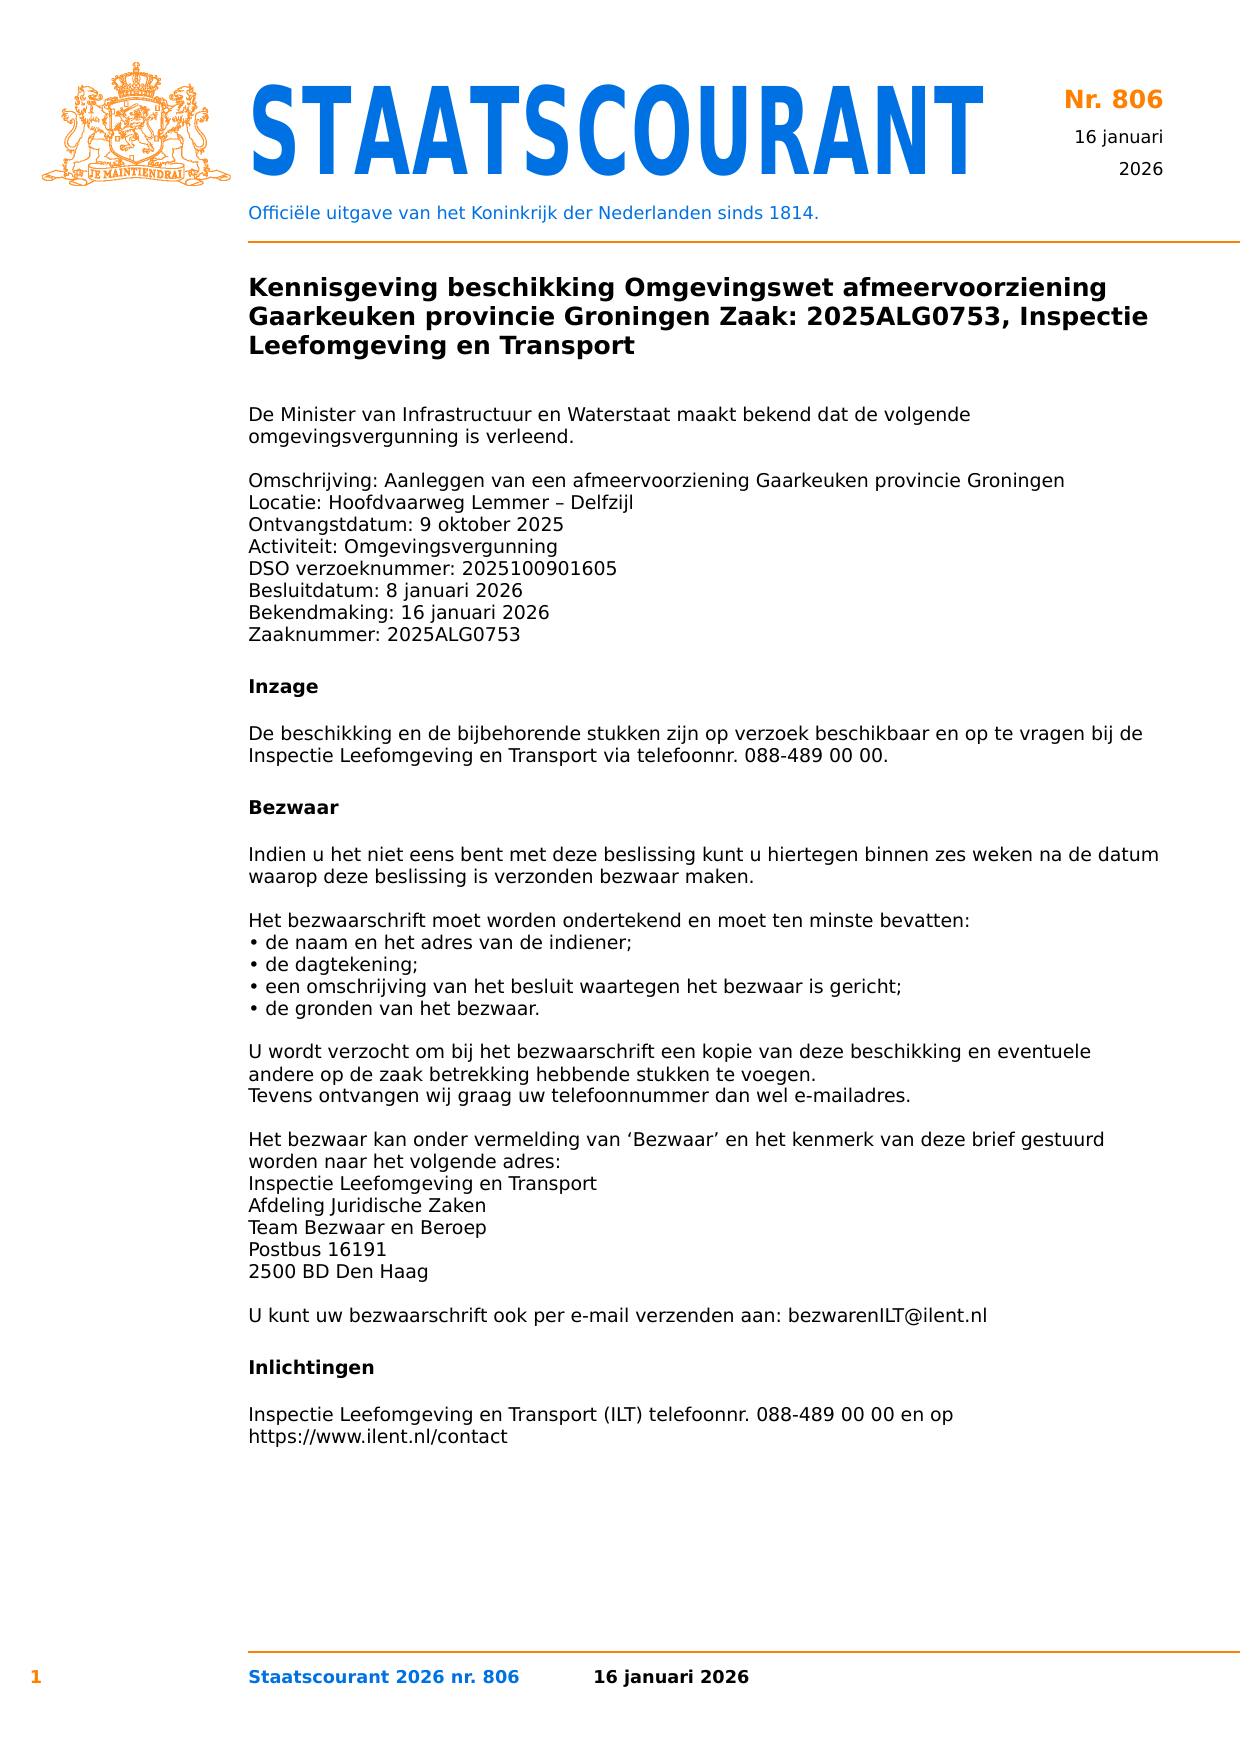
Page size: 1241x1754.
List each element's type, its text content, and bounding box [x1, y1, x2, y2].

text Inspectie Leefomgeving en Transport (ILT) telefoonnr. 088-489 00 00 en op https://www.ilent.nl/contact [248, 1404, 1163, 1448]
text U wordt verzocht om bij het bezwaarschrift een kopie van deze beschikking en eventuele andere op de zaak betrekking hebbende stukken te voegen. [248, 1041, 1163, 1085]
text Locatie: Hoofdvaarweg Lemmer – Delfzijl [248, 492, 1163, 514]
subtitle Inlichtingen [248, 1357, 1163, 1379]
text Team Bezwaar en Beroep [248, 1217, 1163, 1239]
text Inspectie Leefomgeving en Transport [248, 1173, 1163, 1195]
text Het bezwaarschrift moet worden ondertekend en moet ten minste bevatten: [248, 910, 1163, 932]
text U kunt uw bezwaarschrift ook per e-mail verzenden aan: bezwarenILT@ilent.nl [248, 1305, 1163, 1327]
subtitle Kennisgeving beschikking Omgevingswet afmeervoorziening Gaarkeuken provincie Groningen Zaak: 2025ALG0753, Inspectie Leefomgeving en Transport [248, 273, 1163, 361]
text Besluitdatum: 8 januari 2026 [248, 580, 1163, 602]
text De Minister van Infrastructuur en Waterstaat maakt bekend dat de volgende omgevingsvergunning is verleend. [248, 404, 1163, 448]
text Indien u het niet eens bent met deze beslissing kunt u hiertegen binnen zes weken na de datum waarop deze beslissing is verzonden bezwaar maken. [248, 844, 1163, 888]
table_cell 2026 [998, 153, 1240, 203]
text Omschrijving: Aanleggen van een afmeervoorziening Gaarkeuken provincie Groningen [248, 470, 1163, 492]
text Ontvangstdatum: 9 oktober 2025 [248, 514, 1163, 536]
subtitle Inzage [248, 676, 1163, 698]
text 2500 BD Den Haag [248, 1261, 1163, 1283]
text • de gronden van het bezwaar. [248, 998, 1163, 1019]
table_header Nr. 806 [998, 62, 1240, 121]
table_header [25, 62, 248, 241]
text Activiteit: Omgevingsvergunning [248, 536, 1163, 558]
table_cell Officiële uitgave van het Koninkrijk der Nederlanden sinds 1814. [248, 203, 1240, 241]
table_cell 16 januari [998, 121, 1240, 153]
text Postbus 16191 [248, 1239, 1163, 1261]
table_header STAATSCOURANT [248, 62, 998, 203]
text • een omschrijving van het besluit waartegen het bezwaar is gericht; [248, 976, 1163, 998]
text De beschikking en de bijbehorende stukken zijn op verzoek beschikbaar en op te vragen bij de Inspectie Leefomgeving en Transport via telefoonnr. 088-489 00 00. [248, 723, 1163, 767]
picture [41, 62, 231, 186]
text DSO verzoeknummer: 2025100901605 [248, 558, 1163, 580]
text Het bezwaar kan onder vermelding van ‘Bezwaar’ en het kenmerk van deze brief gestuurd worden naar het volgende adres: [248, 1129, 1163, 1173]
text • de naam en het adres van de indiener; [248, 932, 1163, 954]
text • de dagtekening; [248, 954, 1163, 976]
text Tevens ontvangen wij graag uw telefoonnummer dan wel e-mailadres. [248, 1085, 1163, 1107]
text Zaaknummer: 2025ALG0753 [248, 624, 1163, 646]
text Afdeling Juridische Zaken [248, 1195, 1163, 1217]
text Bekendmaking: 16 januari 2026 [248, 602, 1163, 624]
subtitle Bezwaar [248, 797, 1163, 819]
